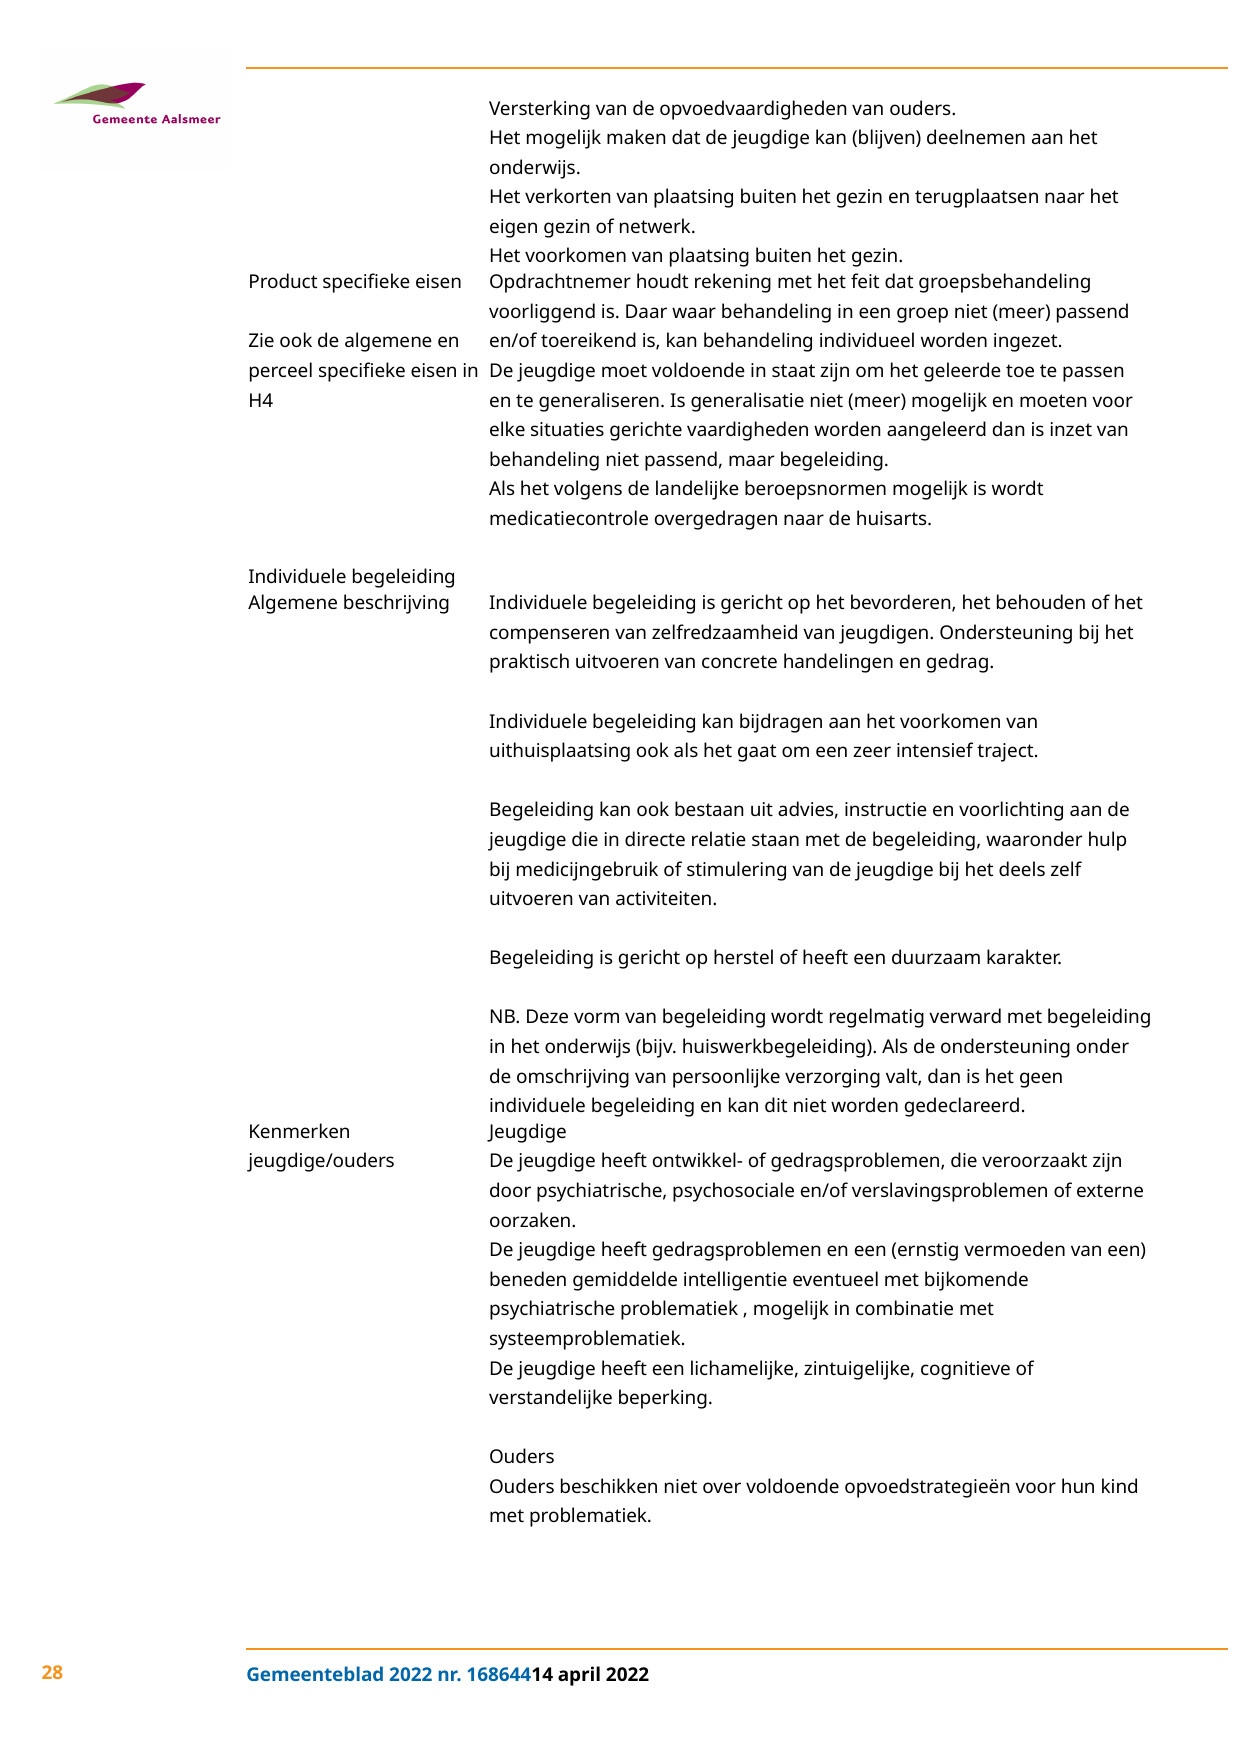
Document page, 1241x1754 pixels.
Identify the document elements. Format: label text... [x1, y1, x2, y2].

table_cell Opdrachtnemer houdt rekening met het feit dat groepsbehandeling voorliggend is. Daar waar behandeling in een groep niet (meer) passend en/of toereikend is, kan behandeling individueel worden ingezet. De jeugdige moet voldoende in staat zijn om het geleerde toe te passen en te generaliseren. Is generalisatie niet (meer) mogelijk en moeten voor elke situaties gerichte vaardigheden worden aangeleerd dan is inzet van behandeling niet passend, maar begeleiding. Als het volgens de landelijke beroepsnormen mogelijk is wordt medicatiecontrole overgedragen naar de huisarts. [489, 269, 1152, 531]
table_cell Individuele begeleiding is gericht op het bevorderen, het behouden of het compenseren van zelfredzaamheid van jeugdigen. Ondersteuning bij het praktisch uitvoeren van concrete handelingen en gedrag. Individuele begeleiding kan bijdragen aan het voorkomen van uithuisplaatsing ook als het gaat om een zeer intensief traject. Begeleiding kan ook bestaan uit advies, instructie en voorlichting aan de jeugdige die in directe relatie staan met de begeleiding, waaronder hulp bij medicijngebruik of stimulering van de jeugdige bij het deels zelf uitvoeren van activiteiten. Begeleiding is gericht op herstel of heeft een duurzaam karakter. NB. Deze vorm van begeleiding wordt regelmatig verward met begeleiding in het onderwijs (bijv. huiswerkbegeleiding). Als de ondersteuning onder de omschrijving van persoonlijke verzorging valt, dan is het geen individuele begeleiding en kan dit niet worden gedeclareerd. [489, 590, 1152, 1118]
table_cell Versterking van de opvoedvaardigheden van ouders. Het mogelijk maken dat de jeugdige kan (blijven) deelnemen aan het onderwijs. Het verkorten van plaatsing buiten het gezin en terugplaatsen naar het eigen gezin of netwerk. Het voorkomen van plaatsing buiten het gezin. [489, 95, 1152, 268]
table_cell [248, 95, 489, 268]
table_cell Product specifieke eisen Zie ook de algemene en perceel specifieke eisen in H4 [248, 269, 489, 531]
table_cell Kenmerken jeugdige/ouders [248, 1118, 489, 1528]
table_header Individuele begeleiding [248, 564, 1152, 589]
table_cell Jeugdige De jeugdige heeft ontwikkel- of gedragsproblemen, die veroorzaakt zijn door psychiatrische, psychosociale en/of verslavingsproblemen of externe oorzaken. De jeugdige heeft gedragsproblemen en een (ernstig vermoeden van een) beneden gemiddelde intelligentie eventueel met bijkomende psychiatrische problematiek , mogelijk in combinatie met systeemproblematiek. De jeugdige heeft een lichamelijke, zintuigelijke, cognitieve of verstandelijke beperking. Ouders Ouders beschikken niet over voldoende opvoedstrategieën voor hun kind met problematiek. [489, 1118, 1152, 1528]
picture [41, 47, 231, 172]
table_cell Algemene beschrijving [248, 590, 489, 1118]
